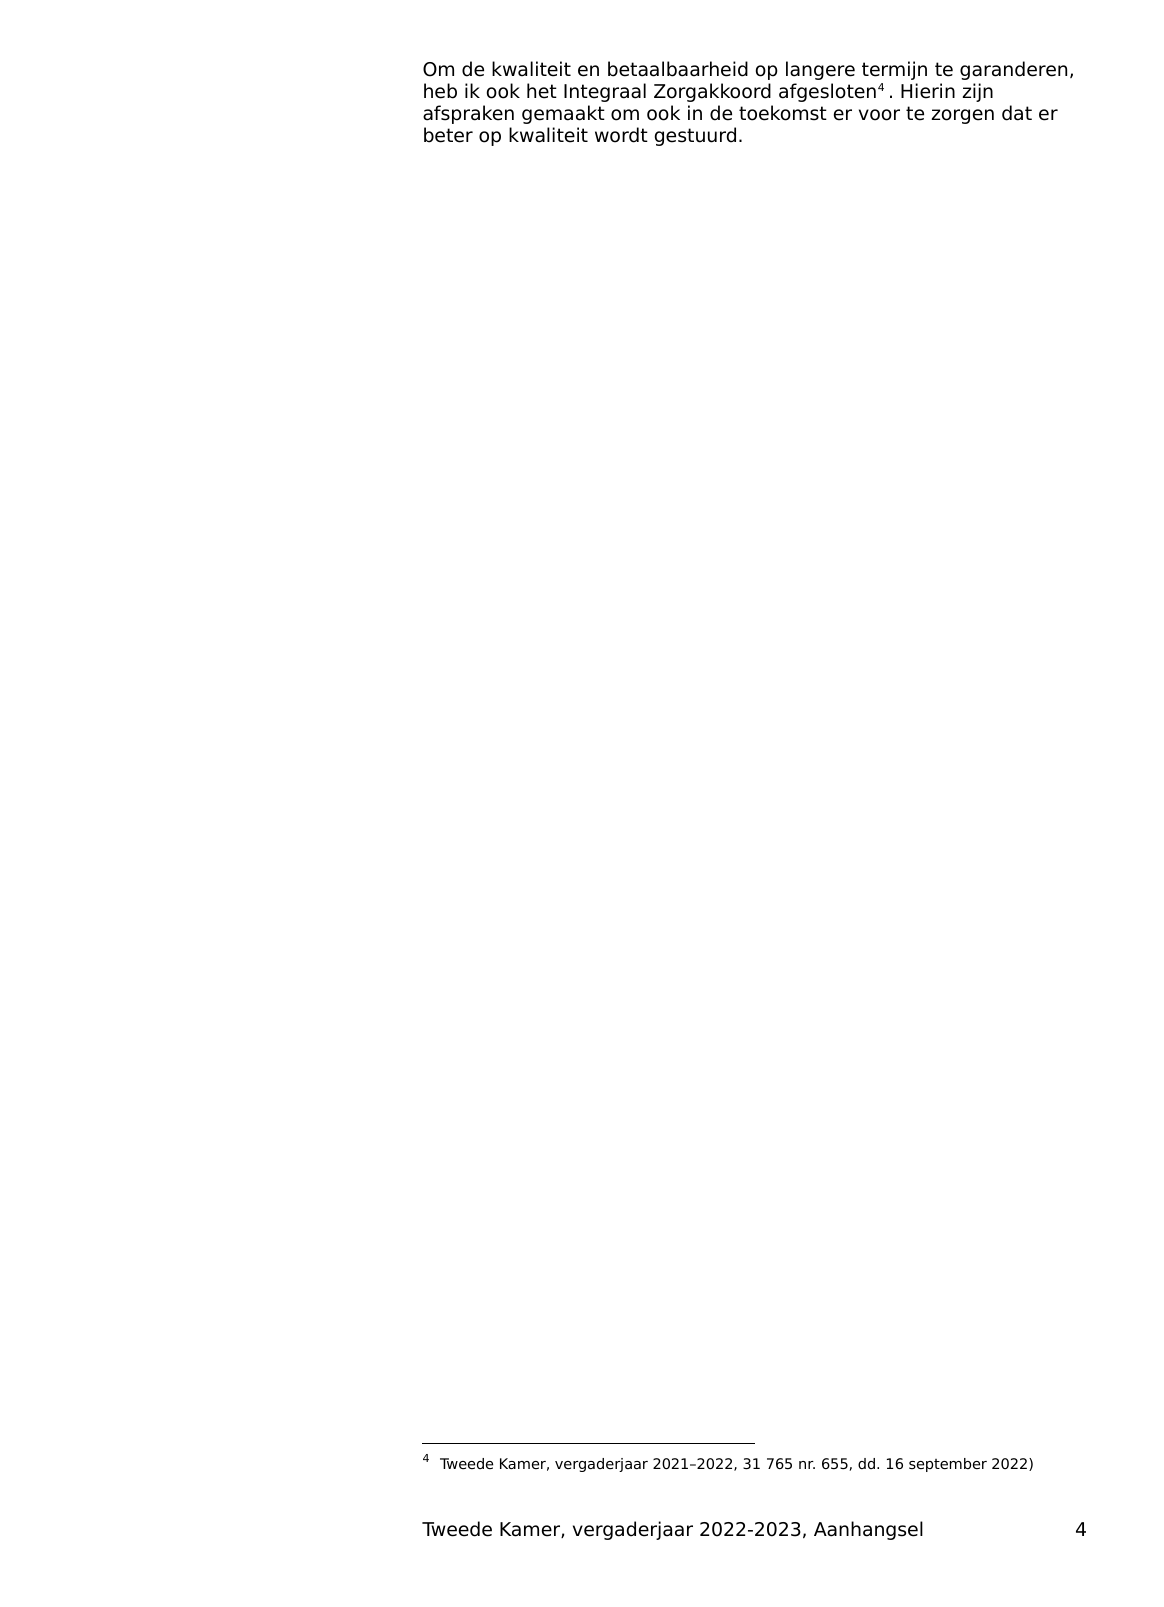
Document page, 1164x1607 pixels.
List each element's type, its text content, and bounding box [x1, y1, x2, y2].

text Om de kwaliteit en betaalbaarheid op langere termijn te garanderen, heb ik ook het Integraal Zorgakkoord afgesloten. Hierin zijn afspraken gemaakt om ook in de toekomst er voor te zorgen dat er beter op kwaliteit wordt gestuurd. [422, 59, 1087, 147]
text Tweede Kamer, vergaderjaar 2021–2022, 31 765 nr. 655, dd. 16 september 2022) [422, 1452, 1087, 1474]
